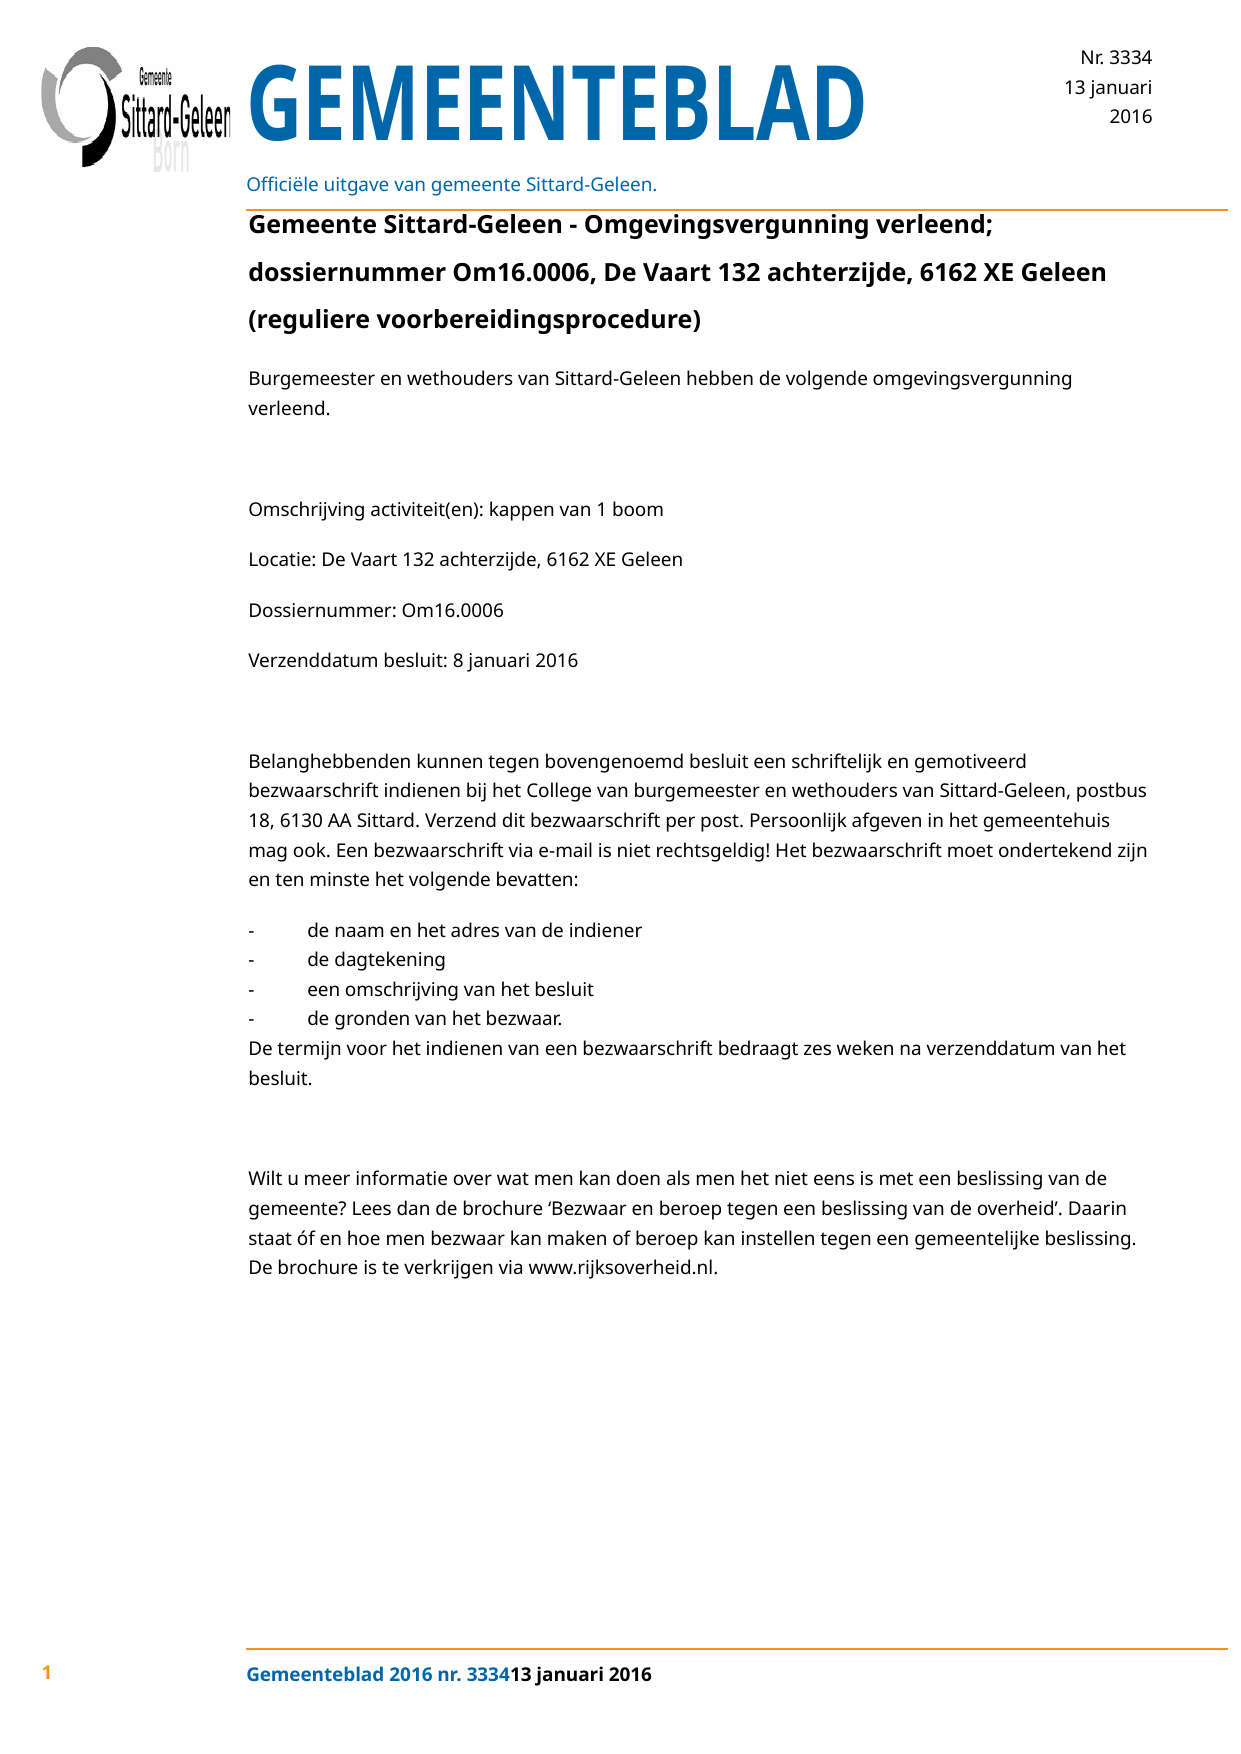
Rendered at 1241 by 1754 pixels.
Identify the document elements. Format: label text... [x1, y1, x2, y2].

text Burgemeester en wethouders van Sittard-Geleen hebben de volgende omgevingsvergunning verleend. [248, 366, 1152, 421]
text Verzenddatum besluit: 8 januari 2016 [248, 647, 1152, 673]
text De termijn voor het indienen van een bezwaarschrift bedraagt zes weken na verzenddatum van het besluit. [248, 1035, 1152, 1090]
list de gronden van het bezwaar. [248, 1006, 1152, 1031]
text Omschrijving activiteit(en): kappen van 1 boom [248, 496, 1152, 522]
list een omschrijving van het besluit [248, 976, 1152, 1002]
text Wilt u meer informatie over wat men kan doen als men het niet eens is met een beslissing van de gemeente? Lees dan de brochure ‘Bezwaar en beroep tegen een beslissing van de overheid’. Daarin staat óf en hoe men bezwaar kan maken of beroep kan instellen tegen een gemeentelijke beslissing. De brochure is te verkrijgen via www.rijksoverheid.nl. [248, 1166, 1152, 1280]
text Gemeente Sittard-Geleen - Omgevingsvergunning verleend; dossiernummer Om16.0006, De Vaart 132 achterzijde, 6162 XE Geleen (reguliere voorbereidingsprocedure) [248, 211, 1152, 336]
list de dagtekening [248, 946, 1152, 972]
text Belanghebbenden kunnen tegen bovengenoemd besluit een schriftelijk en gemotiveerd bezwaarschrift indienen bij het College van burgemeester en wethouders van Sittard-Geleen, postbus 18, 6130 AA Sittard. Verzend dit bezwaarschrift per post. Persoonlijk afgeven in het gemeentehuis mag ook. Een bezwaarschrift via e-mail is niet rechtsgeldig! Het bezwaarschrift moet ondertekend zijn en ten minste het volgende bevatten: [248, 748, 1152, 892]
text Locatie: De Vaart 132 achterzijde, 6162 XE Geleen [248, 546, 1152, 572]
text Dossiernummer: Om16.0006 [248, 597, 1152, 622]
list de naam en het adres van de indiener [248, 917, 1152, 942]
picture [41, 47, 231, 172]
